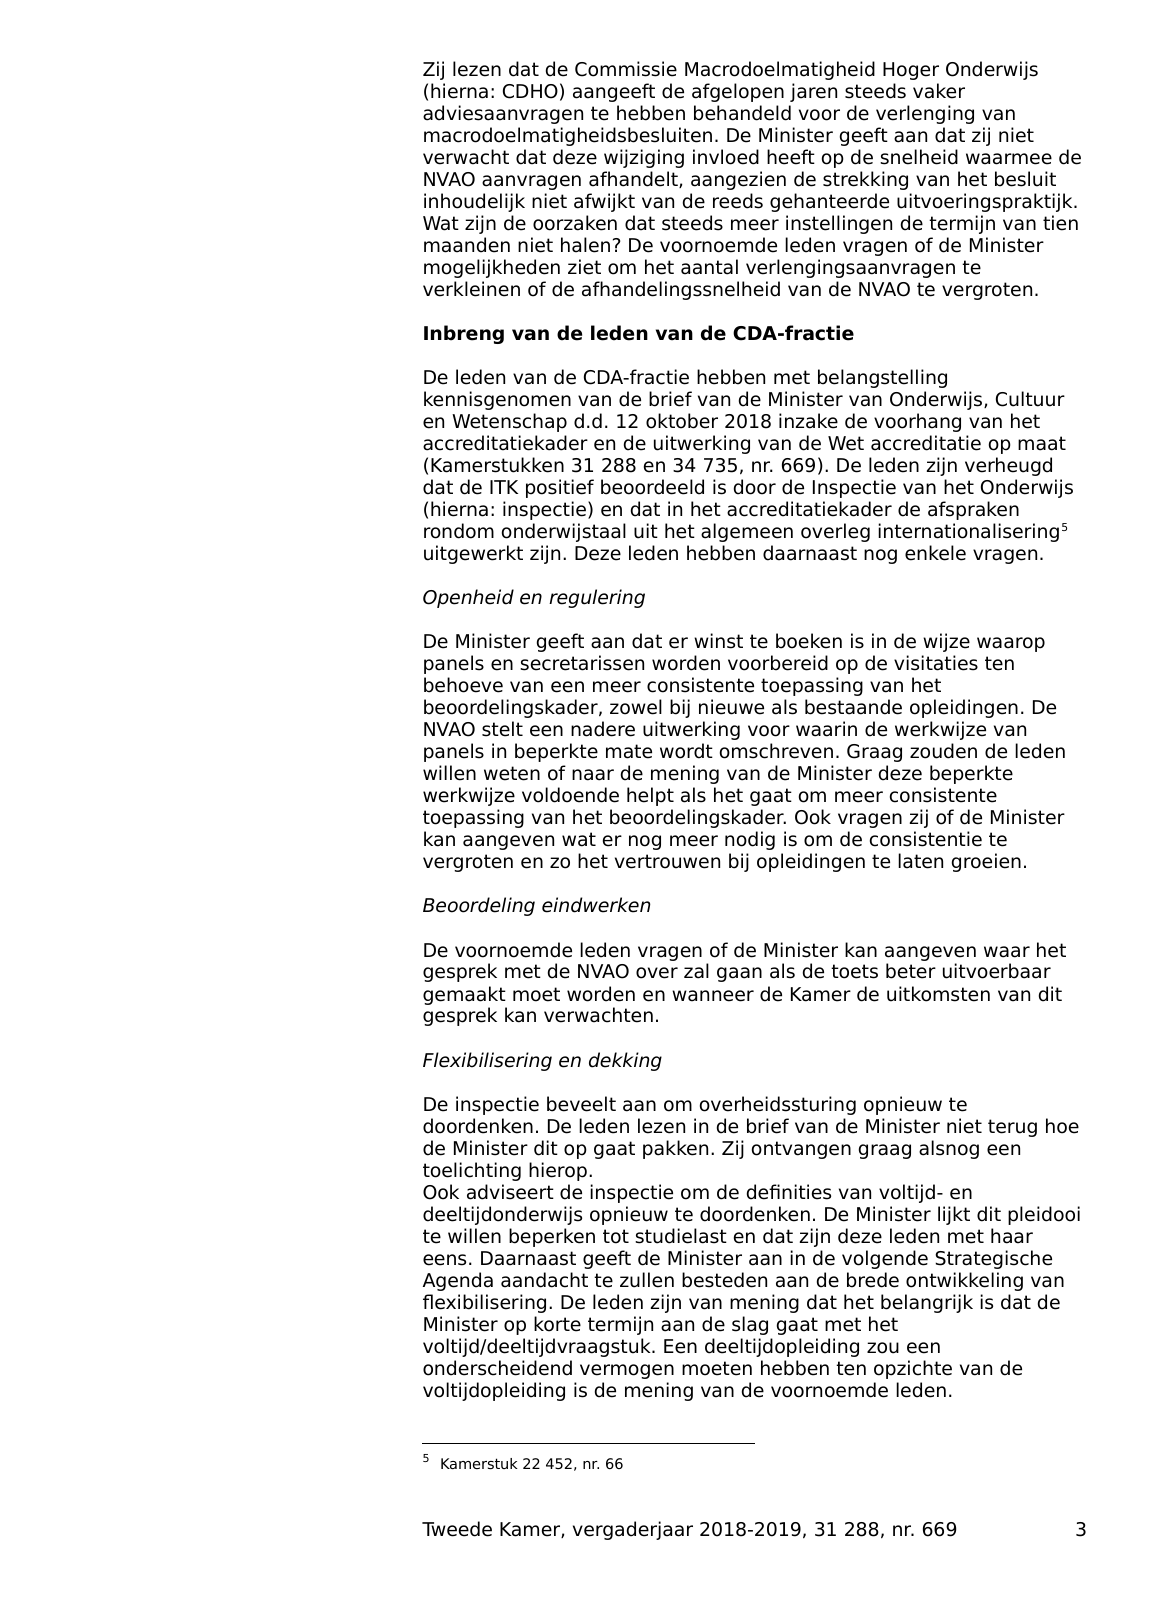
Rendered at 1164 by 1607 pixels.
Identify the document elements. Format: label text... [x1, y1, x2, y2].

subtitle Flexibilisering en dekking [422, 1049, 1087, 1072]
subtitle Openheid en regulering [422, 587, 1087, 609]
text Ook adviseert de inspectie om de definities van voltijd- en deeltijdonderwijs opnieuw te doordenken. De Minister lijkt dit pleidooi te willen beperken tot studielast en dat zijn deze leden met haar eens. Daarnaast geeft de Minister aan in de volgende Strategische Agenda aandacht te zullen besteden aan de brede ontwikkeling van flexibilisering. De leden zijn van mening dat het belangrijk is dat de Minister op korte termijn aan de slag gaat met het voltijd/deeltijdvraagstuk. Een deeltijdopleiding zou een onderscheidend vermogen moeten hebben ten opzichte van de voltijdopleiding is de mening van de voornoemde leden. [422, 1182, 1087, 1401]
text De inspectie beveelt aan om overheidssturing opnieuw te doordenken. De leden lezen in de brief van de Minister niet terug hoe de Minister dit op gaat pakken. Zij ontvangen graag alsnog een toelichting hierop. [422, 1094, 1087, 1182]
text Zij lezen dat de Commissie Macrodoelmatigheid Hoger Onderwijs (hierna: CDHO) aangeeft de afgelopen jaren steeds vaker adviesaanvragen te hebben behandeld voor de verlenging van macrodoelmatigheidsbesluiten. De Minister geeft aan dat zij niet verwacht dat deze wijziging invloed heeft op de snelheid waarmee de NVAO aanvragen afhandelt, aangezien de strekking van het besluit inhoudelijk niet afwijkt van de reeds gehanteerde uitvoeringspraktijk. Wat zijn de oorzaken dat steeds meer instellingen de termijn van tien maanden niet halen? De voornoemde leden vragen of de Minister mogelijkheden ziet om het aantal verlengingsaanvragen te verkleinen of de afhandelingssnelheid van de NVAO te vergroten. [422, 59, 1087, 301]
text De Minister geeft aan dat er winst te boeken is in de wijze waarop panels en secretarissen worden voorbereid op de visitaties ten behoeve van een meer consistente toepassing van het beoordelingskader, zowel bij nieuwe als bestaande opleidingen. De NVAO stelt een nadere uitwerking voor waarin de werkwijze van panels in beperkte mate wordt omschreven. Graag zouden de leden willen weten of naar de mening van de Minister deze beperkte werkwijze voldoende helpt als het gaat om meer consistente toepassing van het beoordelingskader. Ook vragen zij of de Minister kan aangeven wat er nog meer nodig is om de consistentie te vergroten en zo het vertrouwen bij opleidingen te laten groeien. [422, 631, 1087, 873]
subtitle Inbreng van de leden van de CDA-fractie [422, 323, 1087, 345]
text Kamerstuk 22 452, nr. 66 [422, 1452, 1087, 1474]
text De voornoemde leden vragen of de Minister kan aangeven waar het gesprek met de NVAO over zal gaan als de toets beter uitvoerbaar gemaakt moet worden en wanneer de Kamer de uitkomsten van dit gesprek kan verwachten. [422, 939, 1087, 1027]
subtitle Beoordeling eindwerken [422, 895, 1087, 917]
text De leden van de CDA-fractie hebben met belangstelling kennisgenomen van de brief van de Minister van Onderwijs, Cultuur en Wetenschap d.d. 12 oktober 2018 inzake de voorhang van het accreditatiekader en de uitwerking van de Wet accreditatie op maat (Kamerstukken 31 288 en 34 735, nr. 669). De leden zijn verheugd dat de ITK positief beoordeeld is door de Inspectie van het Onderwijs (hierna: inspectie) en dat in het accreditatiekader de afspraken rondom onderwijstaal uit het algemeen overleg internationalisering uitgewerkt zijn. Deze leden hebben daarnaast nog enkele vragen. [422, 367, 1087, 565]
